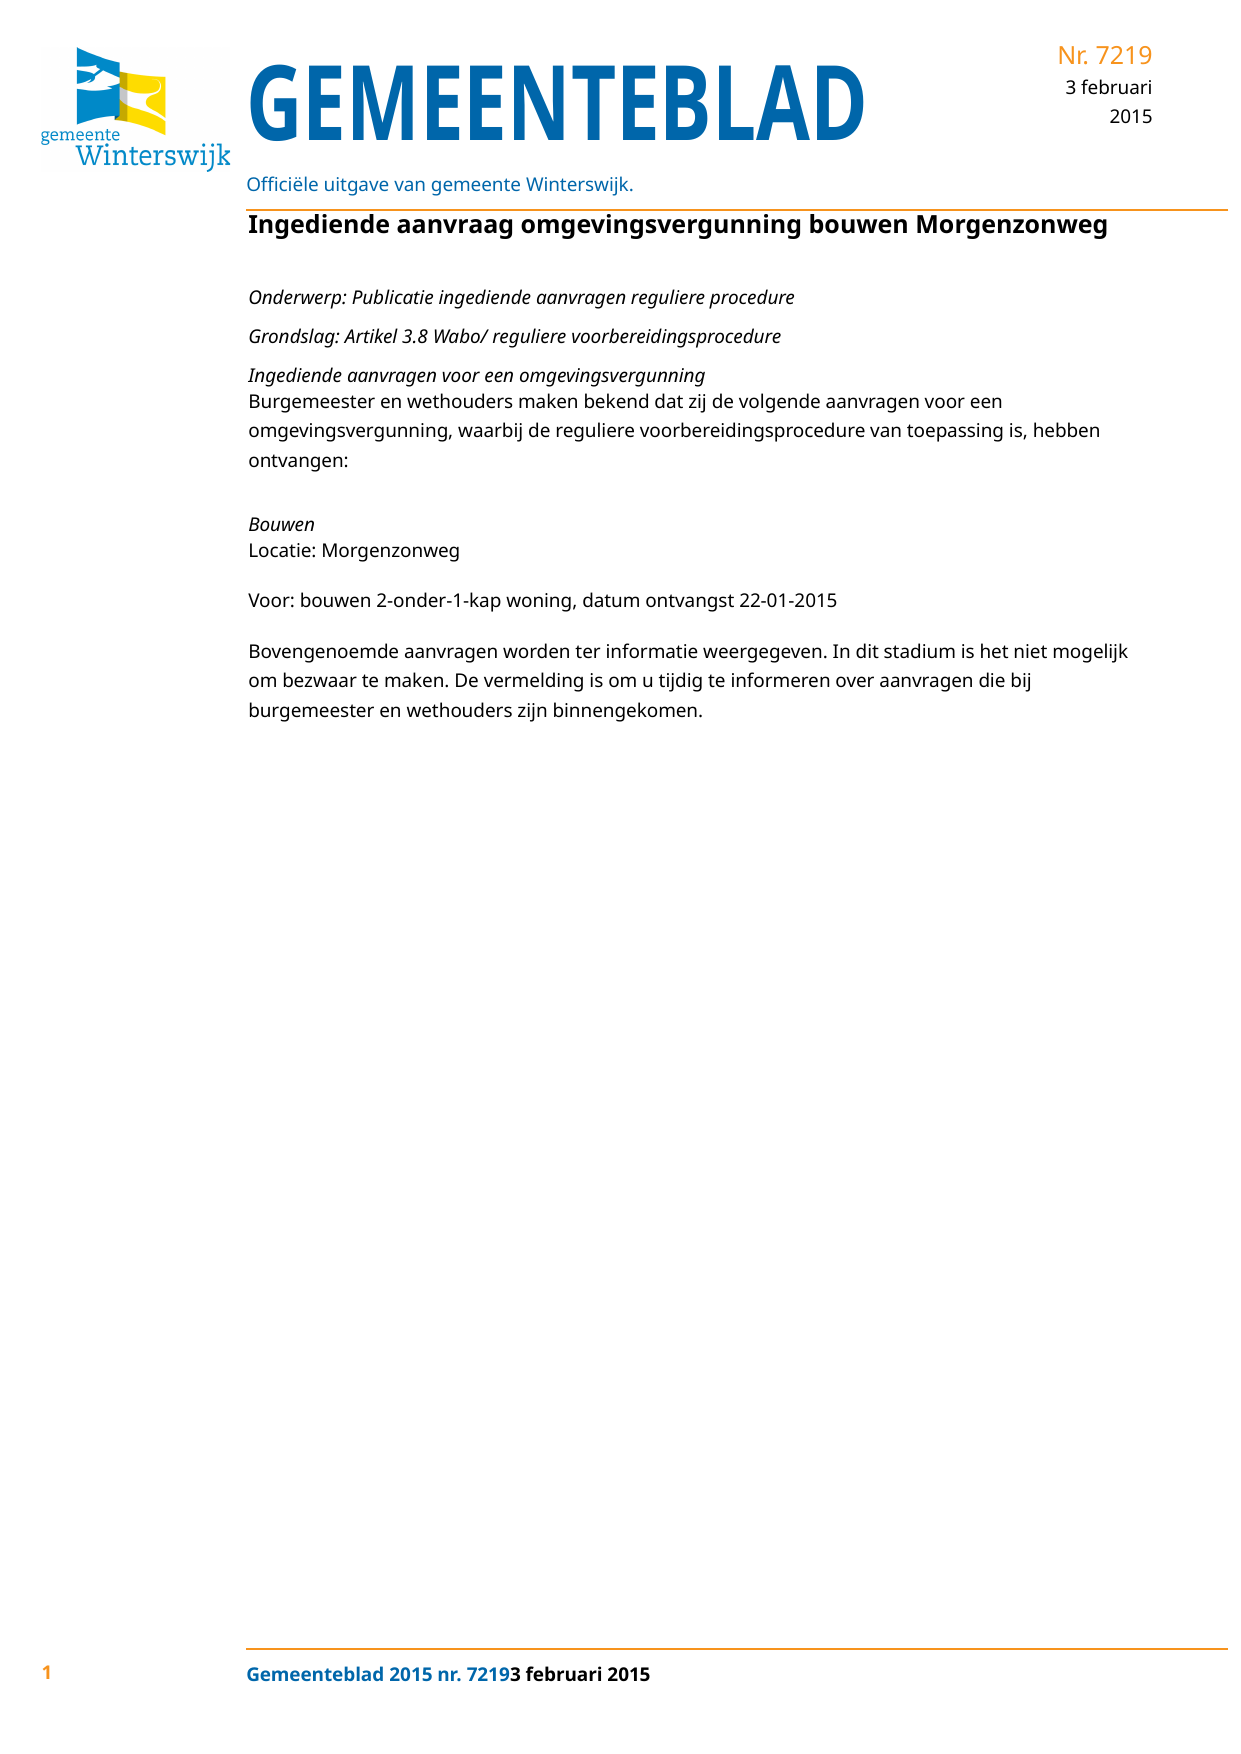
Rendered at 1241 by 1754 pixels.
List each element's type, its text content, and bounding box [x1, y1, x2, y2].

text Bovengenoemde aanvragen worden ter informatie weergegeven. In dit stadium is het niet mogelijk om bezwaar te maken. De vermelding is om u tijdig te informeren over aanvragen die bij burgemeester en wethouders zijn binnengekomen. [248, 638, 1152, 723]
text Voor: bouwen 2-onder-1-kap woning, datum ontvangst 22-01-2015 [248, 587, 1152, 613]
text Burgemeester en wethouders maken bekend dat zij de volgende aanvragen voor een omgevingsvergunning, waarbij de reguliere voorbereidingsprocedure van toepassing is, hebben ontvangen: [248, 388, 1152, 473]
text Grondslag: Artikel 3.8 Wabo/ reguliere voorbereidingsprocedure [248, 323, 1152, 349]
text Onderwerp: Publicatie ingediende aanvragen reguliere procedure [248, 284, 1152, 309]
text Locatie: Morgenzonweg [248, 537, 1152, 563]
text Bouwen [248, 511, 1152, 537]
text Ingediende aanvragen voor een omgevingsvergunning [248, 362, 1152, 388]
text Ingediende aanvraag omgevingsvergunning bouwen Morgenzonweg [248, 211, 1152, 241]
picture [41, 47, 231, 172]
picture [225, 153, 231, 162]
